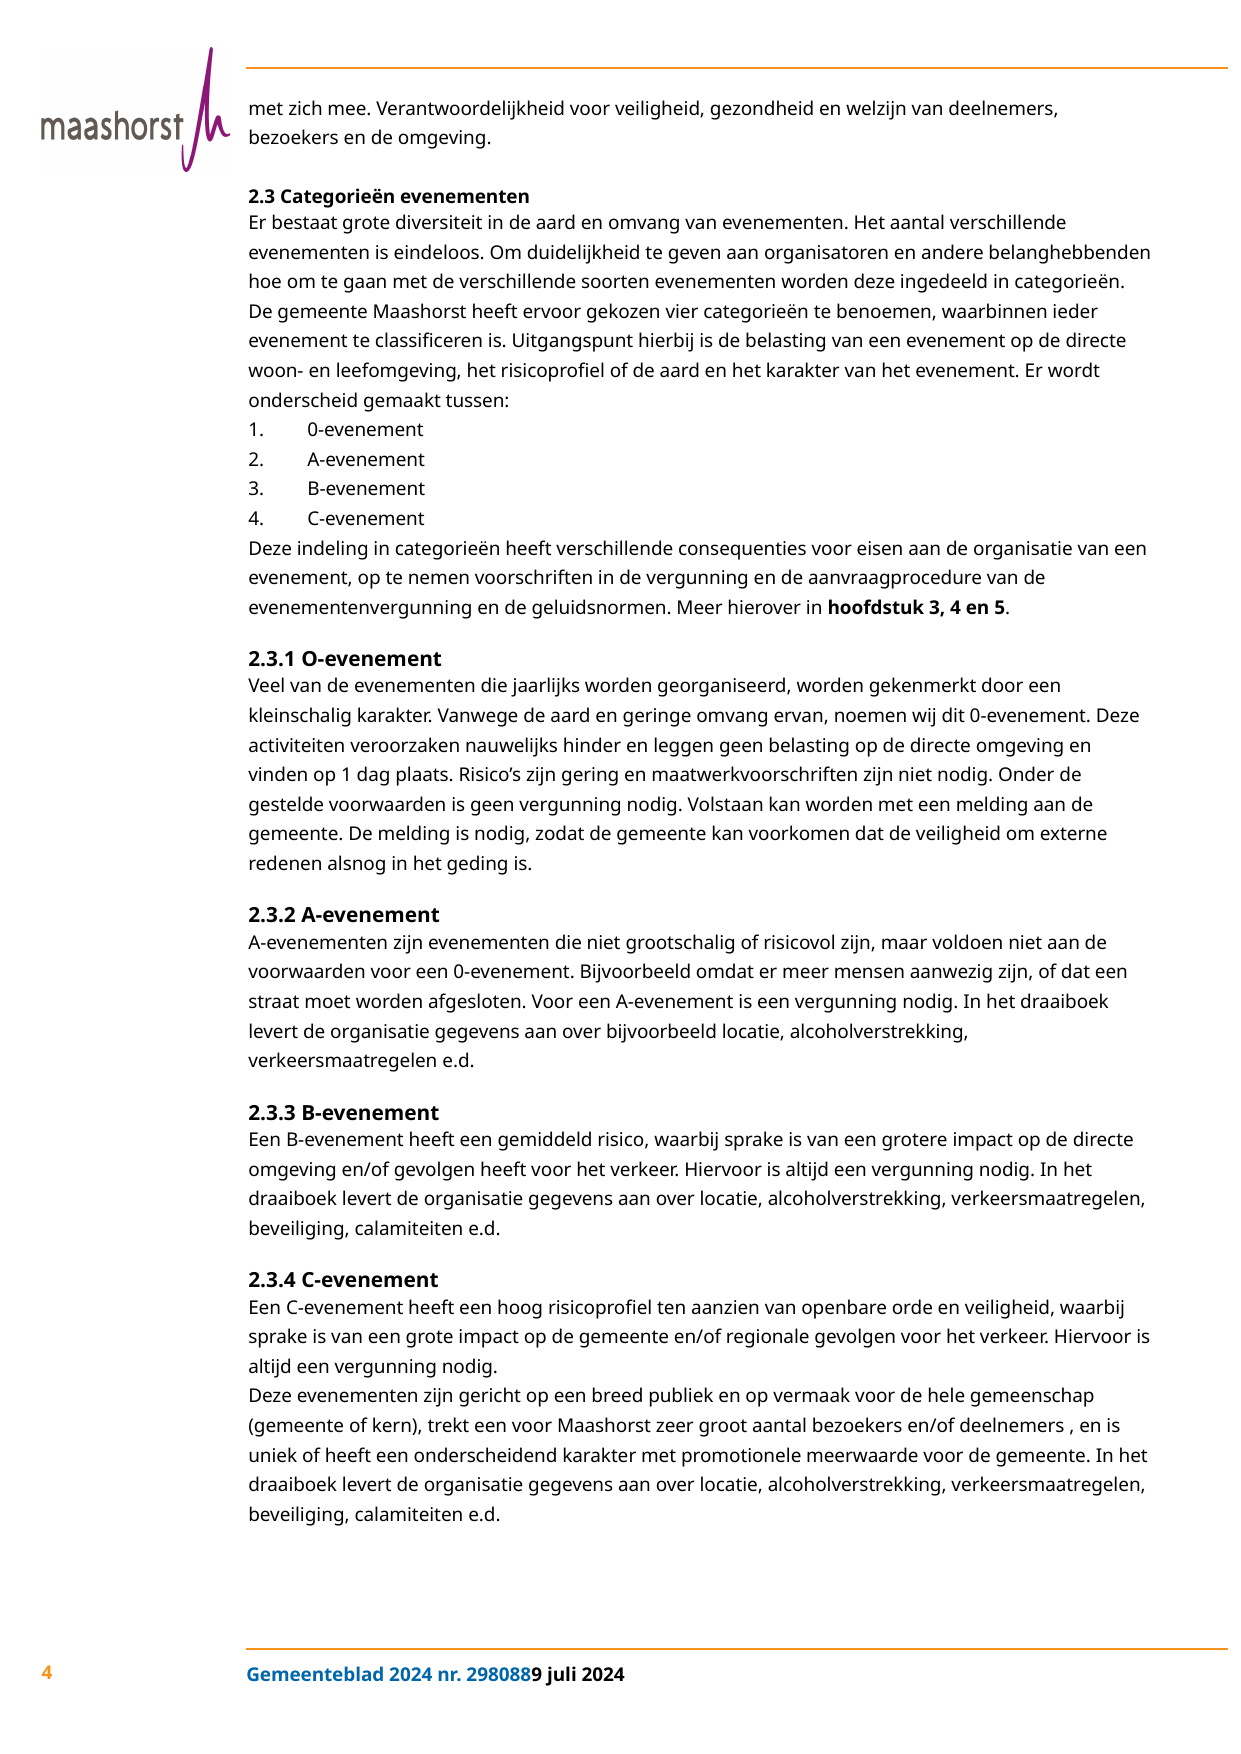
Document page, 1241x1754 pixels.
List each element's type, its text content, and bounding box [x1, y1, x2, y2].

list 0-evenement [248, 416, 1152, 442]
list A-evenement [248, 446, 1152, 472]
text 2.3.4 C-evenement [248, 1265, 1152, 1294]
text 2.3.3 B-evenement [248, 1098, 1152, 1126]
text Een C-evenement heeft een hoog risicoprofiel ten aanzien van openbare orde en veiligheid, waarbij sprake is van een grote impact op de gemeente en/of regionale gevolgen voor het verkeer. Hiervoor is altijd een vergunning nodig. [248, 1294, 1152, 1379]
text 2.3.1 O-evenement [248, 644, 1152, 673]
text Veel van de evenementen die jaarlijks worden georganiseerd, worden gekenmerkt door een kleinschalig karakter. Vanwege de aard en geringe omvang ervan, noemen wij dit 0-evenement. Deze activiteiten veroorzaken nauwelijks hinder en leggen geen belasting op de directe omgeving en vinden op 1 dag plaats. Risico’s zijn gering en maatwerkvoorschriften zijn niet nodig. Onder de gestelde voorwaarden is geen vergunning nodig. Volstaan kan worden met een melding aan de gemeente. De melding is nodig, zodat de gemeente kan voorkomen dat de veiligheid om externe redenen alsnog in het geding is. [248, 673, 1152, 876]
text Er bestaat grote diversiteit in de aard en omvang van evenementen. Het aantal verschillende evenementen is eindeloos. Om duidelijkheid te geven aan organisatoren en andere belanghebbenden hoe om te gaan met de verschillende soorten evenementen worden deze ingedeeld in categorieën. [248, 209, 1152, 294]
list C-evenement [248, 505, 1152, 531]
text 2.3.2 A-evenement [248, 901, 1152, 929]
picture [41, 47, 231, 172]
text De gemeente Maashorst heeft ervoor gekozen vier categorieën te benoemen, waarbinnen ieder evenement te classificeren is. Uitgangspunt hierbij is de belasting van een evenement op de directe woon- en leefomgeving, het risicoprofiel of de aard en het karakter van het evenement. Er wordt onderscheid gemaakt tussen: [248, 298, 1152, 412]
text 2.3 Categorieën evenementen [248, 183, 1152, 209]
text Deze indeling in categorieën heeft verschillende consequenties voor eisen aan de organisatie van een evenement, op te nemen voorschriften in de vergunning en de aanvraagprocedure van de evenementenvergunning en de geluidsnormen. Meer hierover in hoofdstuk 3, 4 en 5. [248, 535, 1152, 619]
text A-evenementen zijn evenementen die niet grootschalig of risicovol zijn, maar voldoen niet aan de voorwaarden voor een 0-evenement. Bijvoorbeeld omdat er meer mensen aanwezig zijn, of dat een straat moet worden afgesloten. Voor een A-evenement is een vergunning nodig. In het draaiboek levert de organisatie gegevens aan over bijvoorbeeld locatie, alcoholverstrekking, verkeersmaatregelen e.d. [248, 929, 1152, 1073]
text Deze evenementen zijn gericht op een breed publiek en op vermaak voor de hele gemeenschap (gemeente of kern), trekt een voor Maashorst zeer groot aantal bezoekers en/of deelnemers , en is uniek of heeft een onderscheidend karakter met promotionele meerwaarde voor de gemeente. In het draaiboek levert de organisatie gegevens aan over locatie, alcoholverstrekking, verkeersmaatregelen, beveiliging, calamiteiten e.d. [248, 1383, 1152, 1527]
list B-evenement [248, 476, 1152, 501]
text met zich mee. Verantwoordelijkheid voor veiligheid, gezondheid en welzijn van deelnemers, bezoekers en de omgeving. [248, 95, 1152, 150]
text Een B-evenement heeft een gemiddeld risico, waarbij sprake is van een grotere impact op de directe omgeving en/of gevolgen heeft voor het verkeer. Hiervoor is altijd een vergunning nodig. In het draaiboek levert de organisatie gegevens aan over locatie, alcoholverstrekking, verkeersmaatregelen, beveiliging, calamiteiten e.d. [248, 1126, 1152, 1241]
